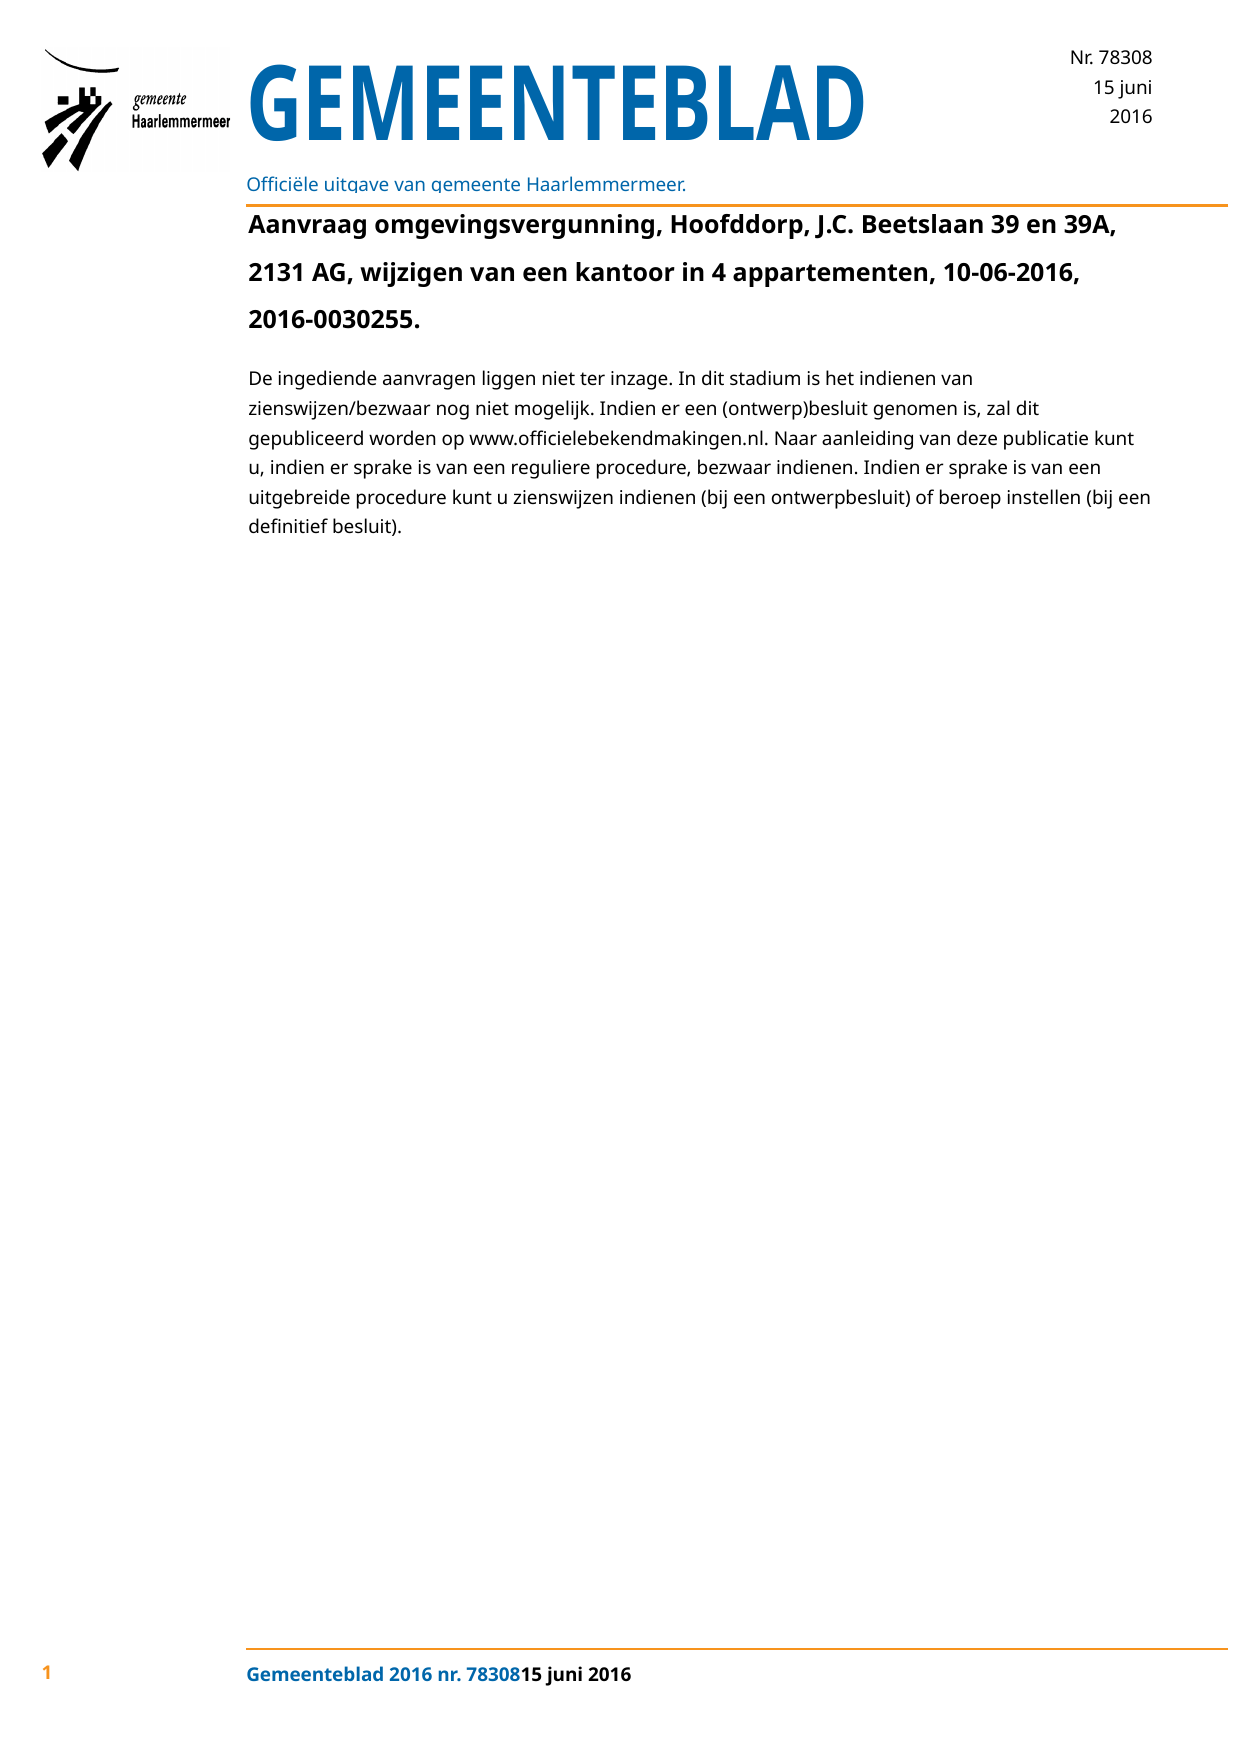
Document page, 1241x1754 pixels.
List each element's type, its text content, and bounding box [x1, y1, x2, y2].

text De ingediende aanvragen liggen niet ter inzage. In dit stadium is het indienen van zienswijzen/bezwaar nog niet mogelijk. Indien er een (ontwerp)besluit genomen is, zal dit gepubliceerd worden op www.officielebekendmakingen.nl. Naar aanleiding van deze publicatie kunt u, indien er sprake is van een reguliere procedure, bezwaar indienen. Indien er sprake is van een uitgebreide procedure kunt u zienswijzen indienen (bij een ontwerpbesluit) of beroep instellen (bij een definitief besluit). [248, 366, 1152, 539]
picture [41, 47, 231, 172]
text Aanvraag omgevingsvergunning, Hoofddorp, J.C. Beetslaan 39 en 39A, 2131 AG, wijzigen van een kantoor in 4 appartementen, 10-06-2016, 2016-0030255. [248, 207, 1152, 336]
